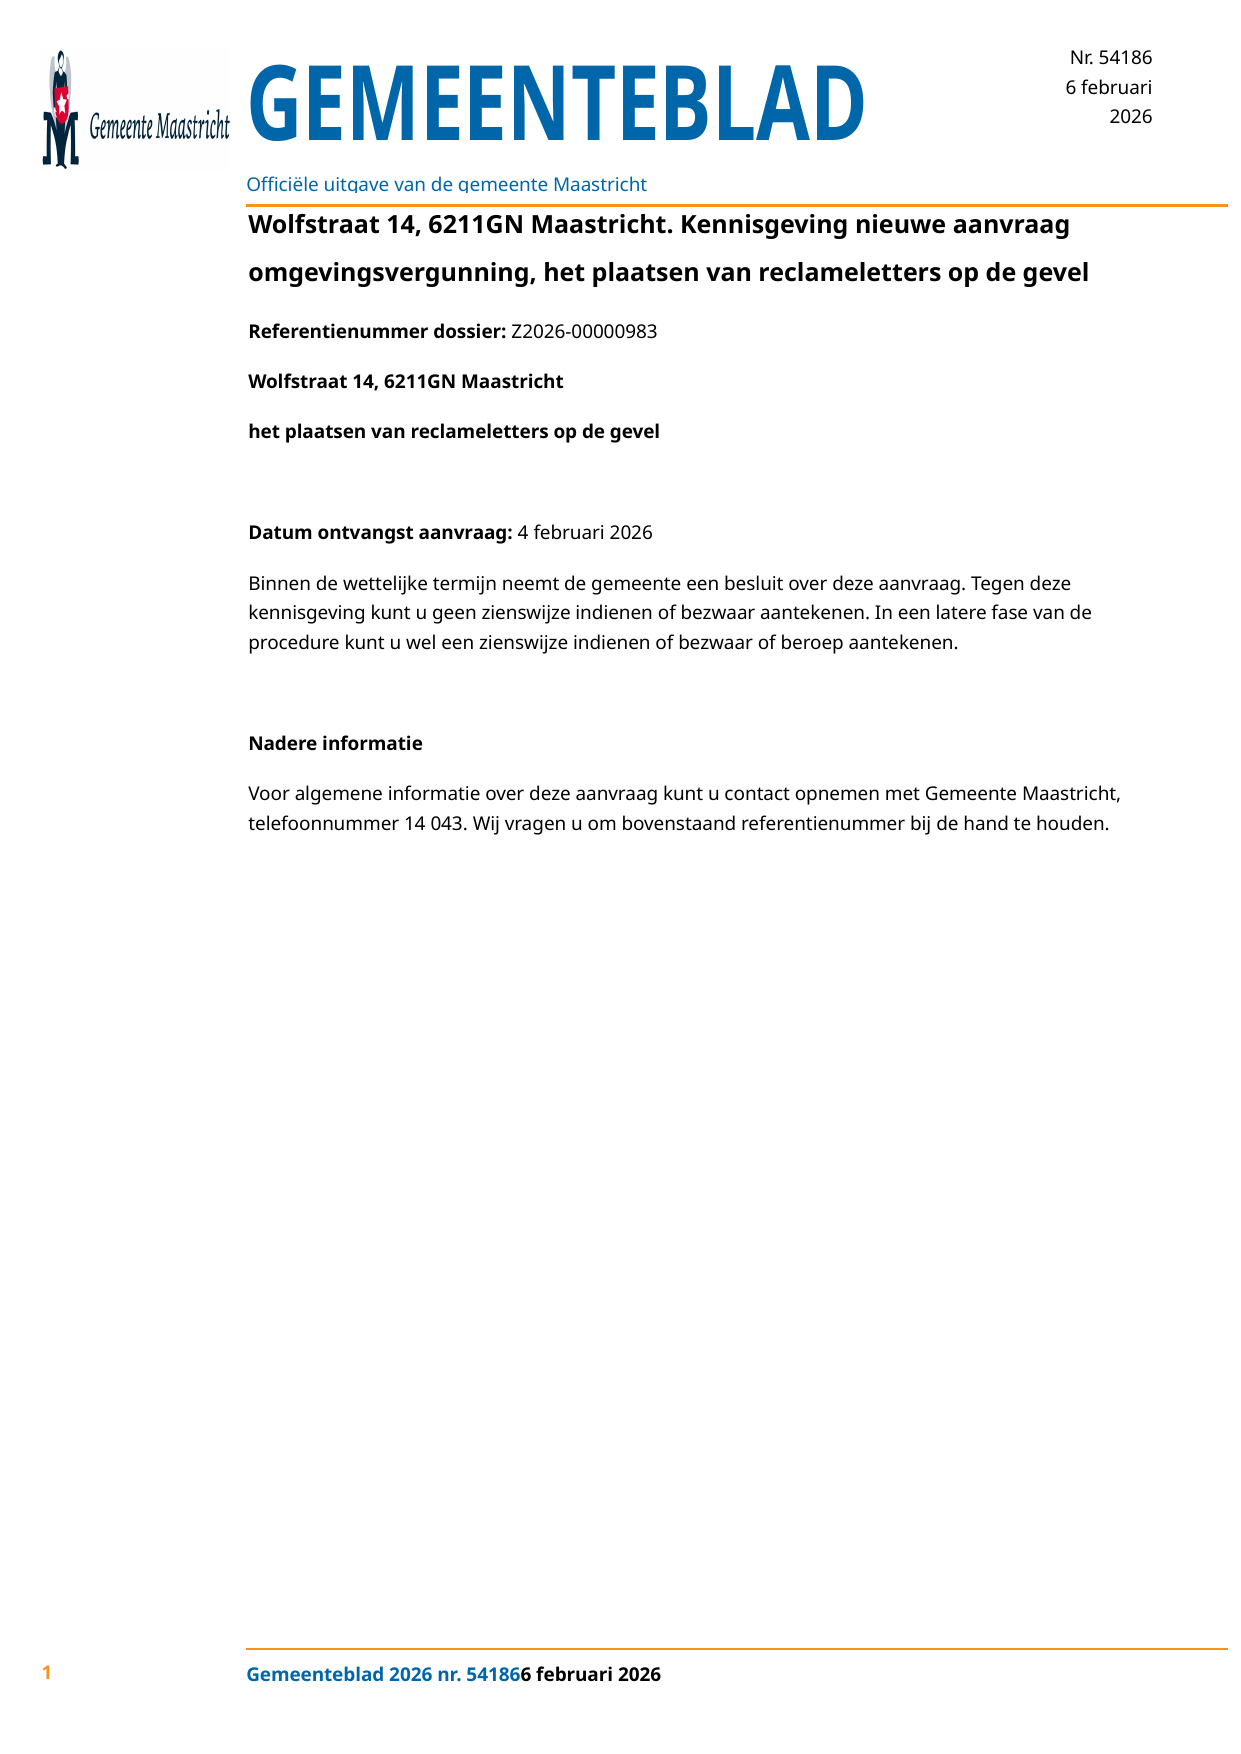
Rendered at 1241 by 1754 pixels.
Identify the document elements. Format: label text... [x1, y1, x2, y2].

text Datum ontvangst aanvraag: 4 februari 2026 [248, 519, 1152, 545]
picture [41, 47, 231, 172]
text Wolfstraat 14, 6211GN Maastricht [248, 368, 1152, 394]
text Referentienummer dossier: Z2026-00000983 [248, 318, 1152, 344]
text Voor algemene informatie over deze aanvraag kunt u contact opnemen met Gemeente Maastricht, telefoonnummer 14 043. Wij vragen u om bovenstaand referentienummer bij de hand te houden. [248, 780, 1152, 836]
text Wolfstraat 14, 6211GN Maastricht. Kennisgeving nieuwe aanvraag omgevingsvergunning, het plaatsen van reclameletters op de gevel [248, 207, 1152, 288]
text Nadere informatie [248, 730, 1152, 756]
text het plaatsen van reclameletters op de gevel [248, 419, 1152, 444]
text Binnen de wettelijke termijn neemt de gemeente een besluit over deze aanvraag. Tegen deze kennisgeving kunt u geen zienswijze indienen of bezwaar aantekenen. In een latere fase van de procedure kunt u wel een zienswijze indienen of bezwaar of beroep aantekenen. [248, 570, 1152, 655]
